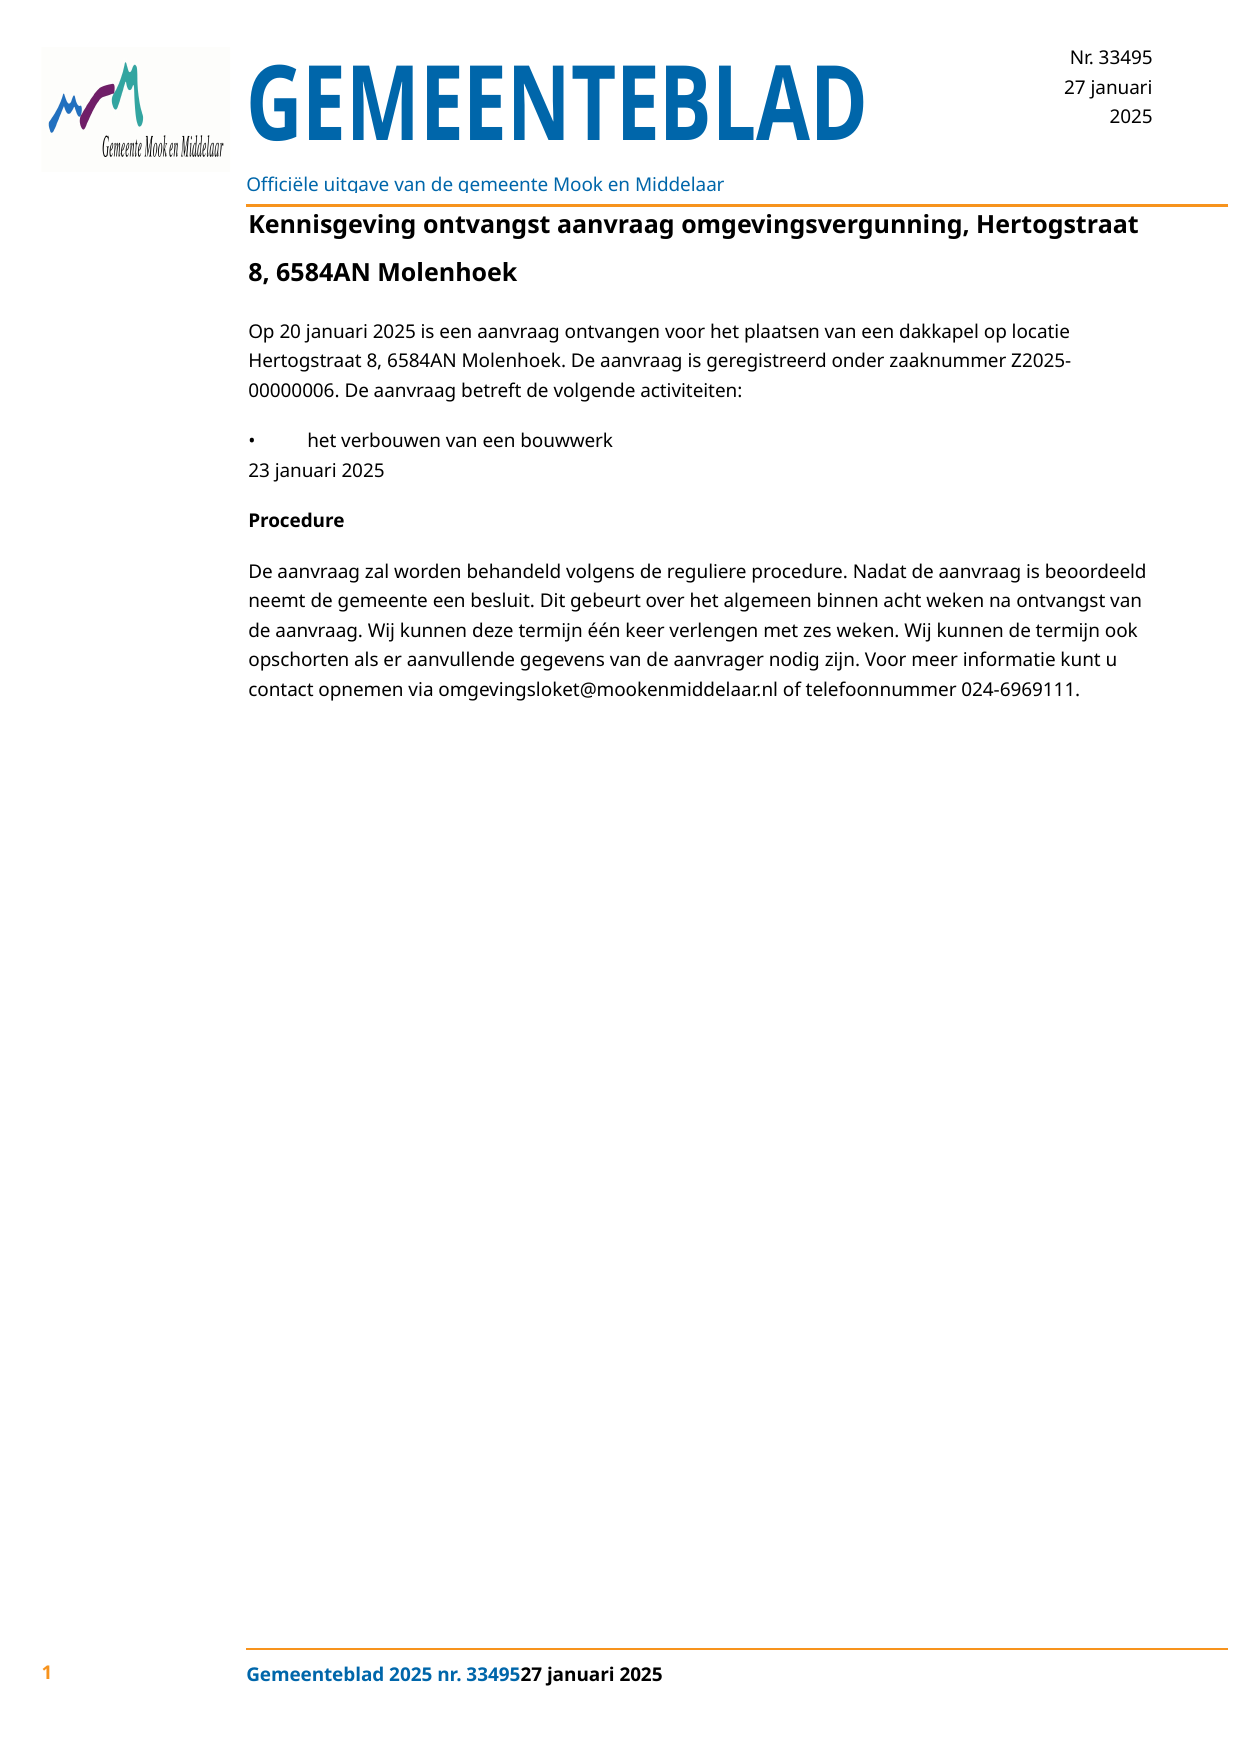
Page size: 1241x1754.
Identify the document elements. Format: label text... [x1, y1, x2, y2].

picture [41, 47, 231, 172]
list het verbouwen van een bouwwerk [248, 427, 1152, 453]
text De aanvraag zal worden behandeld volgens de reguliere procedure. Nadat de aanvraag is beoordeeld neemt de gemeente een besluit. Dit gebeurt over het algemeen binnen acht weken na ontvangst van de aanvraag. Wij kunnen deze termijn één keer verlengen met zes weken. Wij kunnen de termijn ook opschorten als er aanvullende gegevens van de aanvrager nodig zijn. Voor meer informatie kunt u contact opnemen via omgevingsloket@mookenmiddelaar.nl of telefoonnummer 024-6969111. [248, 558, 1152, 702]
text 23 januari 2025 [248, 457, 1152, 483]
text Op 20 januari 2025 is een aanvraag ontvangen voor het plaatsen van een dakkapel op locatie Hertogstraat 8, 6584AN Molenhoek. De aanvraag is geregistreerd onder zaaknummer Z2025-00000006. De aanvraag betreft de volgende activiteiten: [248, 318, 1152, 403]
text Procedure [248, 507, 1152, 533]
text Kennisgeving ontvangst aanvraag omgevingsvergunning, Hertogstraat 8, 6584AN Molenhoek [248, 207, 1152, 288]
